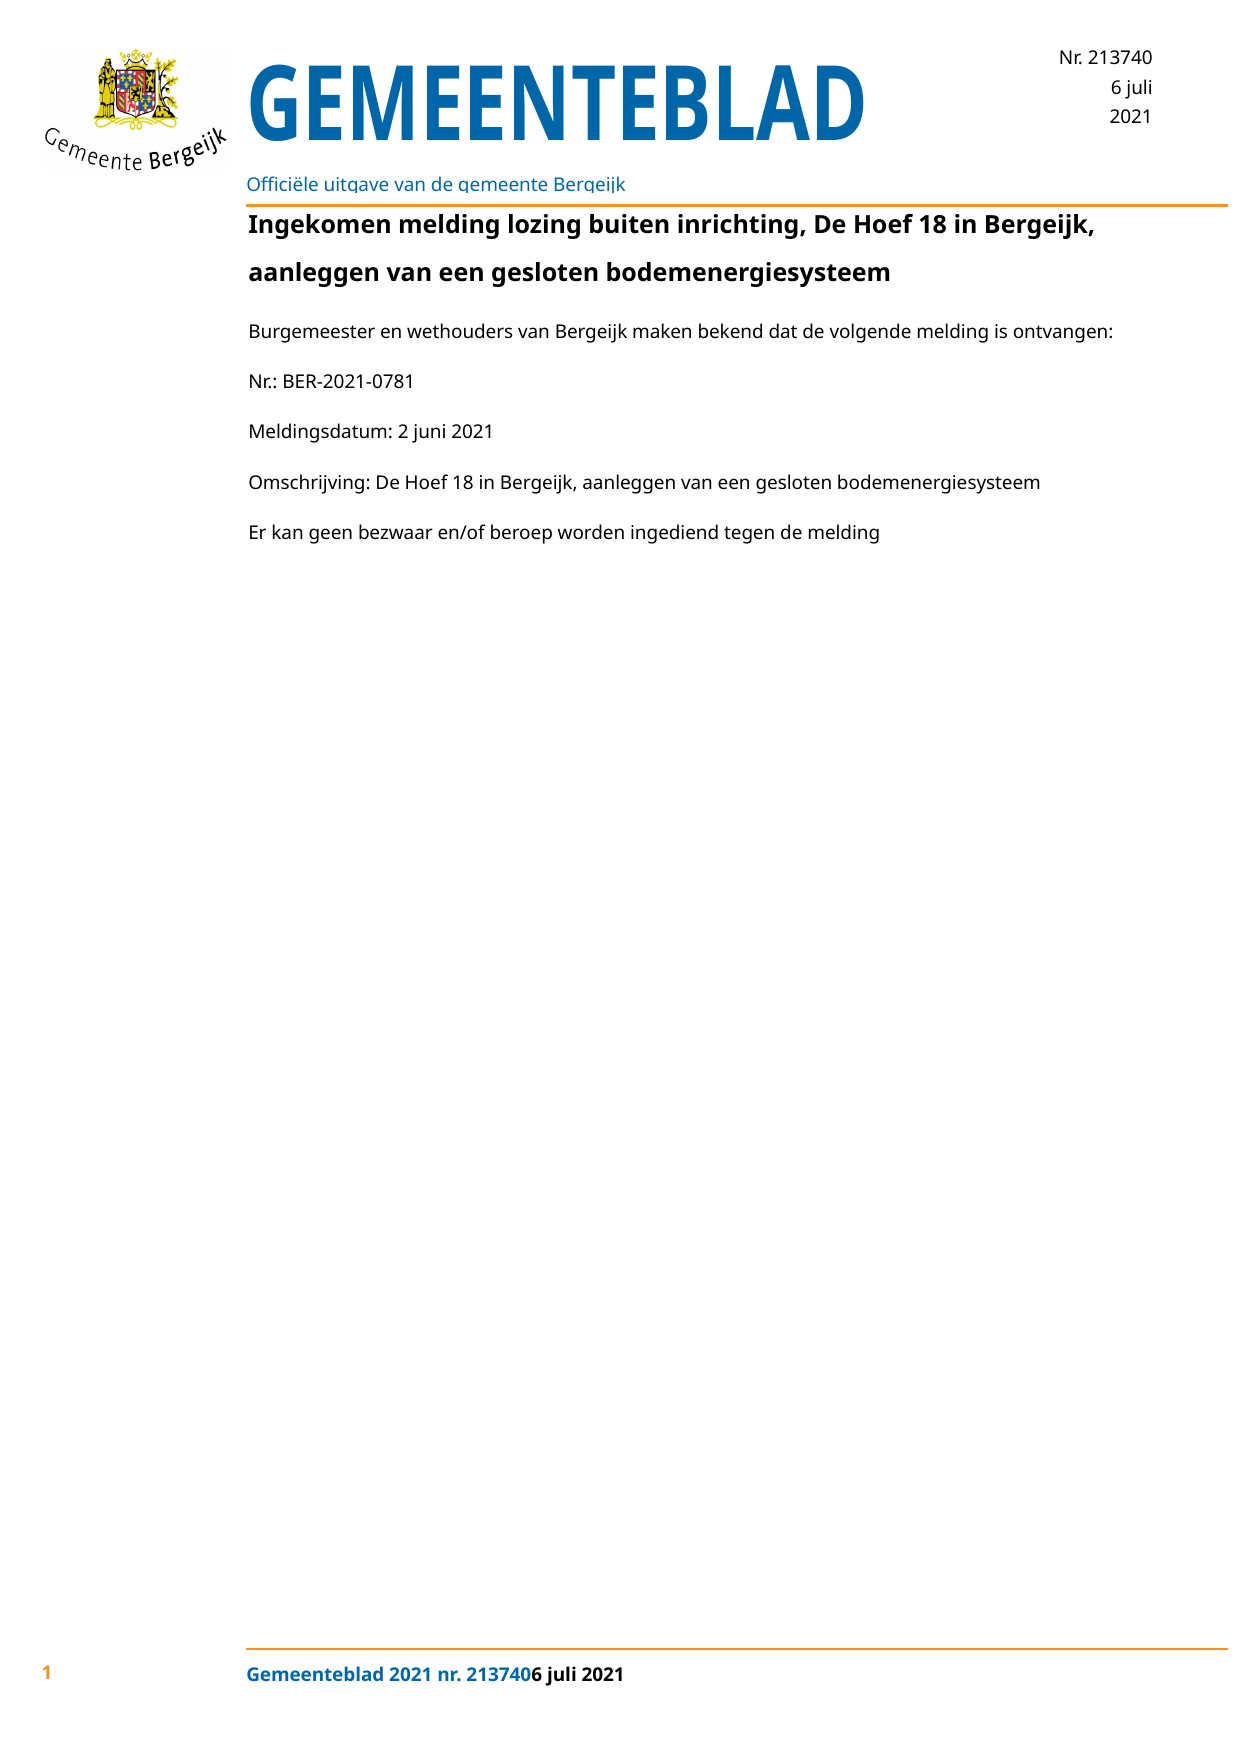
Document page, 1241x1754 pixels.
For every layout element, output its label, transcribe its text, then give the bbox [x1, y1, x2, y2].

text Er kan geen bezwaar en/of beroep worden ingediend tegen de melding [248, 519, 1152, 545]
text Burgemeester en wethouders van Bergeijk maken bekend dat de volgende melding is ontvangen: [248, 318, 1152, 344]
text Nr.: BER-2021-0781 [248, 368, 1152, 394]
picture [41, 47, 231, 172]
text Ingekomen melding lozing buiten inrichting, De Hoef 18 in Bergeijk, aanleggen van een gesloten bodemenergiesysteem [248, 207, 1152, 288]
text Meldingsdatum: 2 juni 2021 [248, 419, 1152, 444]
text Omschrijving: De Hoef 18 in Bergeijk, aanleggen van een gesloten bodemenergiesysteem [248, 469, 1152, 495]
